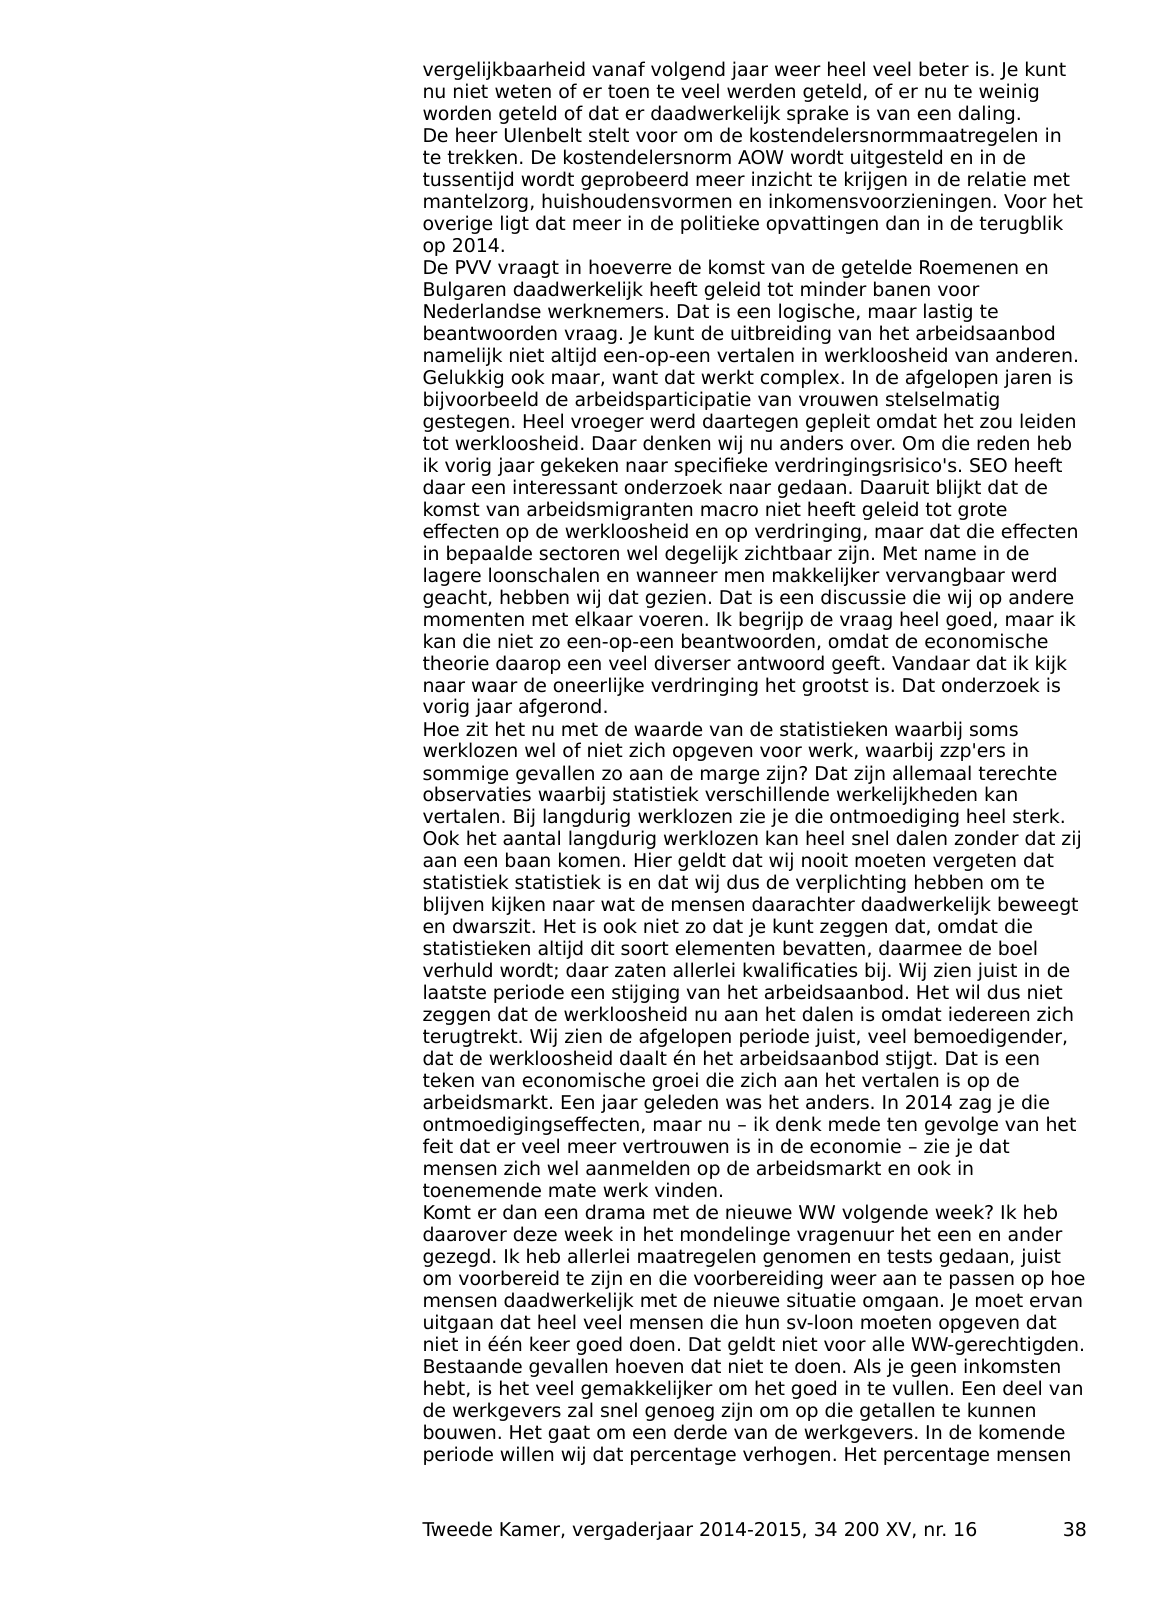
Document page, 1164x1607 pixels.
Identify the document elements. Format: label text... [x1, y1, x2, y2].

text De heer Ulenbelt stelt voor om de kostendelersnormmaatregelen in te trekken. De kostendelersnorm AOW wordt uitgesteld en in de tussentijd wordt geprobeerd meer inzicht te krijgen in de relatie met mantelzorg, huishoudensvormen en inkomensvoorzieningen. Voor het overige ligt dat meer in de politieke opvattingen dan in de terugblik op 2014. [422, 125, 1087, 257]
text Hoe zit het nu met de waarde van de statistieken waarbij soms werklozen wel of niet zich opgeven voor werk, waarbij zzp'ers in sommige gevallen zo aan de marge zijn? Dat zijn allemaal terechte observaties waarbij statistiek verschillende werkelijkheden kan vertalen. Bij langdurig werklozen zie je die ontmoediging heel sterk. Ook het aantal langdurig werklozen kan heel snel dalen zonder dat zij aan een baan komen. Hier geldt dat wij nooit moeten vergeten dat statistiek statistiek is en dat wij dus de verplichting hebben om te blijven kijken naar wat de mensen daarachter daadwerkelijk beweegt en dwarszit. Het is ook niet zo dat je kunt zeggen dat, omdat die statistieken altijd dit soort elementen bevatten, daarmee de boel verhuld wordt; daar zaten allerlei kwalificaties bij. Wij zien juist in de laatste periode een stijging van het arbeidsaanbod. Het wil dus niet zeggen dat de werkloosheid nu aan het dalen is omdat iedereen zich terugtrekt. Wij zien de afgelopen periode juist, veel bemoedigender, dat de werkloosheid daalt én het arbeidsaanbod stijgt. Dat is een teken van economische groei die zich aan het vertalen is op de arbeidsmarkt. Een jaar geleden was het anders. In 2014 zag je die ontmoedigingseffecten, maar nu – ik denk mede ten gevolge van het feit dat er veel meer vertrouwen is in de economie – zie je dat mensen zich wel aanmelden op de arbeidsmarkt en ook in toenemende mate werk vinden. [422, 718, 1087, 1202]
text vergelijkbaarheid vanaf volgend jaar weer heel veel beter is. Je kunt nu niet weten of er toen te veel werden geteld, of er nu te weinig worden geteld of dat er daadwerkelijk sprake is van een daling. [422, 59, 1087, 125]
text De PVV vraagt in hoeverre de komst van de getelde Roemenen en Bulgaren daadwerkelijk heeft geleid tot minder banen voor Nederlandse werknemers. Dat is een logische, maar lastig te beantwoorden vraag. Je kunt de uitbreiding van het arbeidsaanbod namelijk niet altijd een-op-een vertalen in werkloosheid van anderen. Gelukkig ook maar, want dat werkt complex. In de afgelopen jaren is bijvoorbeeld de arbeidsparticipatie van vrouwen stelselmatig gestegen. Heel vroeger werd daartegen gepleit omdat het zou leiden tot werkloosheid. Daar denken wij nu anders over. Om die reden heb ik vorig jaar gekeken naar specifieke verdringingsrisico's. SEO heeft daar een interessant onderzoek naar gedaan. Daaruit blijkt dat de komst van arbeidsmigranten macro niet heeft geleid tot grote effecten op de werkloosheid en op verdringing, maar dat die effecten in bepaalde sectoren wel degelijk zichtbaar zijn. Met name in de lagere loonschalen en wanneer men makkelijker vervangbaar werd geacht, hebben wij dat gezien. Dat is een discussie die wij op andere momenten met elkaar voeren. Ik begrijp de vraag heel goed, maar ik kan die niet zo een-op-een beantwoorden, omdat de economische theorie daarop een veel diverser antwoord geeft. Vandaar dat ik kijk naar waar de oneerlijke verdringing het grootst is. Dat onderzoek is vorig jaar afgerond. [422, 257, 1087, 718]
text Komt er dan een drama met de nieuwe WW volgende week? Ik heb daarover deze week in het mondelinge vragenuur het een en ander gezegd. Ik heb allerlei maatregelen genomen en tests gedaan, juist om voorbereid te zijn en die voorbereiding weer aan te passen op hoe mensen daadwerkelijk met de nieuwe situatie omgaan. Je moet ervan uitgaan dat heel veel mensen die hun sv-loon moeten opgeven dat niet in één keer goed doen. Dat geldt niet voor alle WW-gerechtigden. Bestaande gevallen hoeven dat niet te doen. Als je geen inkomsten hebt, is het veel gemakkelijker om het goed in te vullen. Een deel van de werkgevers zal snel genoeg zijn om op die getallen te kunnen bouwen. Het gaat om een derde van de werkgevers. In de komende periode willen wij dat percentage verhogen. Het percentage mensen [422, 1202, 1087, 1466]
